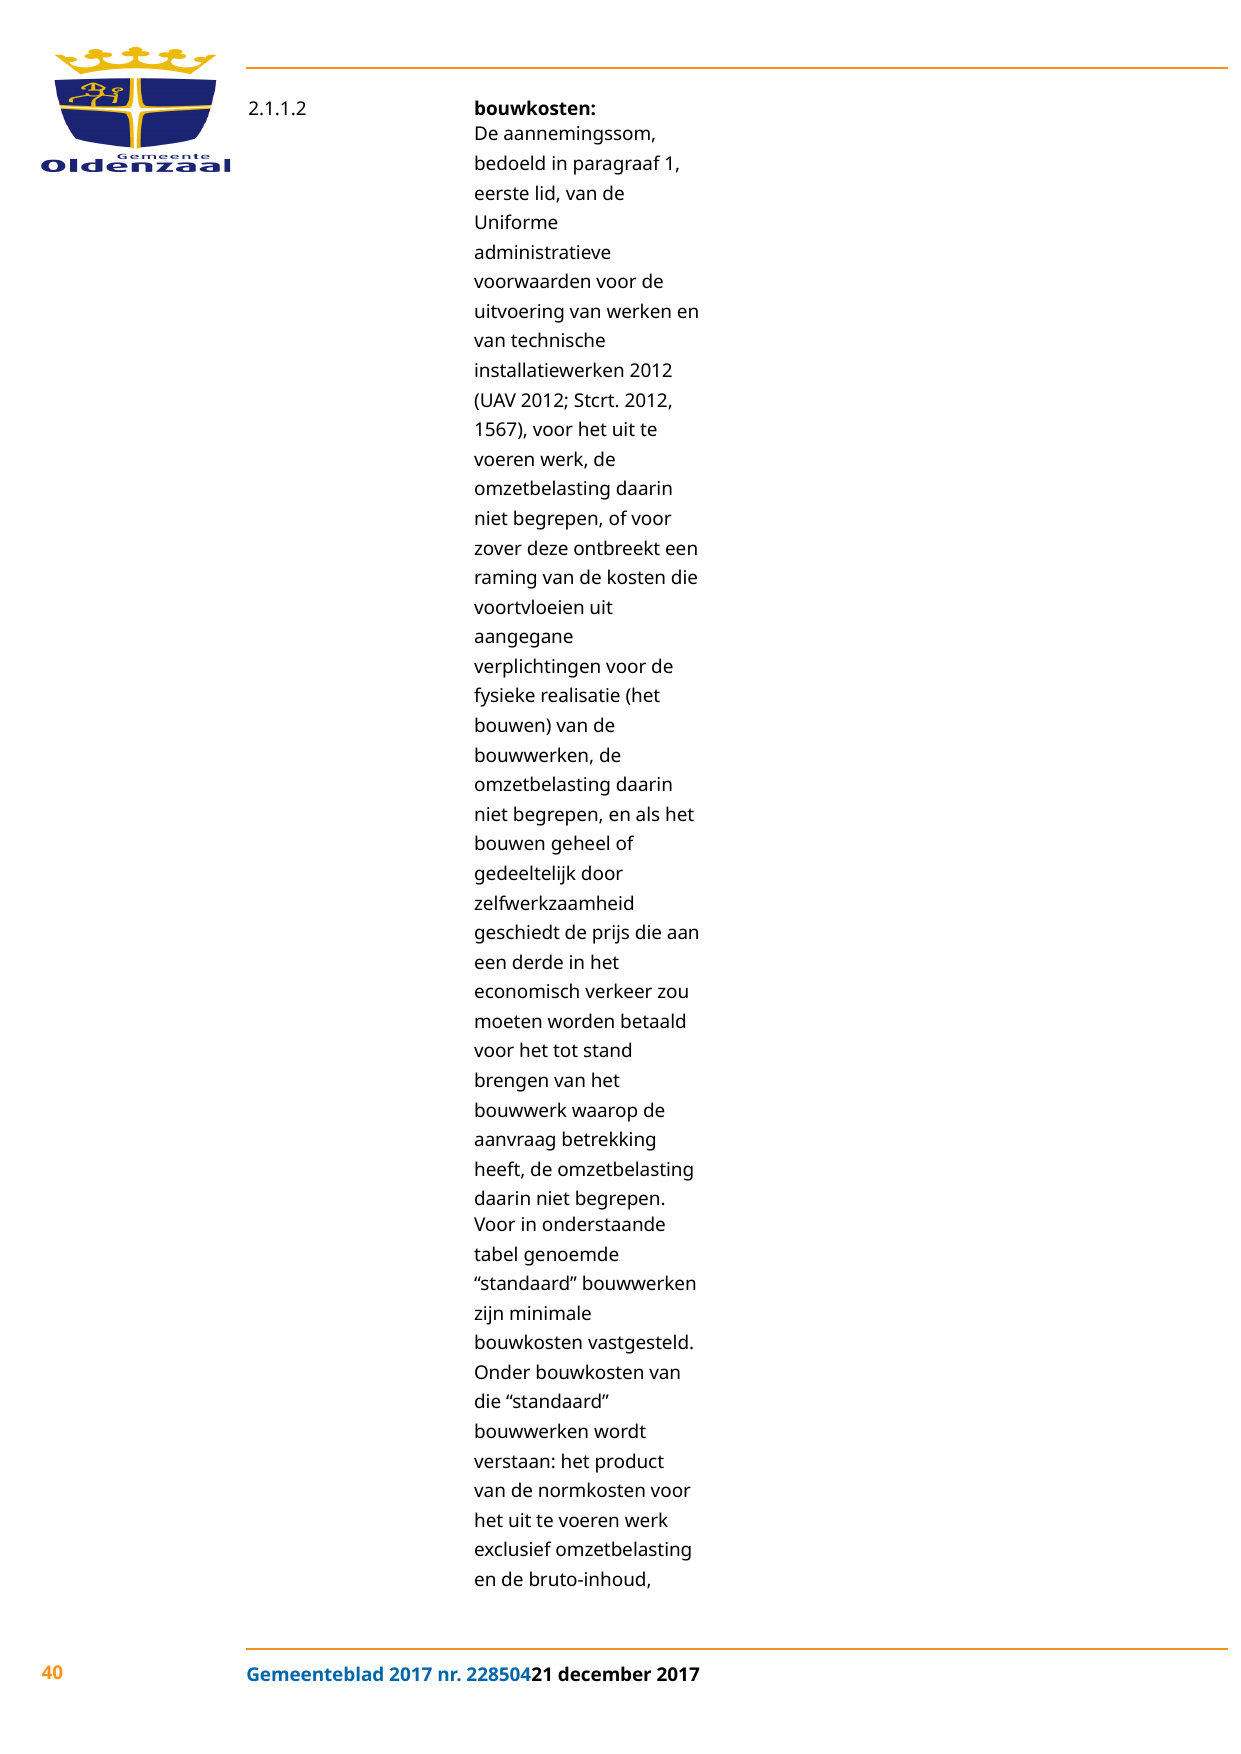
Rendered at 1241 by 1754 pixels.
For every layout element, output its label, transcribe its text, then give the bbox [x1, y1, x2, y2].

table_cell [926, 95, 1152, 121]
table_cell 2.1.1.2 [248, 95, 474, 121]
picture [41, 47, 231, 172]
table_cell Voor in onderstaande tabel genoemde “standaard” bouwwerken zijn minimale bouwkosten vastgesteld. Onder bouwkosten van die “standaard” bouwwerken wordt verstaan: het product van de normkosten voor het uit te voeren werk exclusief omzetbelasting en de bruto-inhoud, [474, 1211, 700, 1592]
table_cell bouwkosten: [474, 95, 700, 121]
table_cell De aannemingssom, bedoeld in paragraaf 1, eerste lid, van de Uniforme administratieve voorwaarden voor de uitvoering van werken en van technische installatiewerken 2012 (UAV 2012; Stcrt. 2012, 1567), voor het uit te voeren werk, de omzetbelasting daarin niet begrepen, of voor zover deze ontbreekt een raming van de kosten die voortvloeien uit aangegane verplichtingen voor de fysieke realisatie (het bouwen) van de bouwwerken, de omzetbelasting daarin niet begrepen, en als het bouwen geheel of gedeeltelijk door zelfwerkzaamheid geschiedt de prijs die aan een derde in het economisch verkeer zou moeten worden betaald voor het tot stand brengen van het bouwwerk waarop de aanvraag betrekking heeft, de omzetbelasting daarin niet begrepen. [474, 121, 700, 1211]
table_cell [248, 1211, 474, 1592]
table_cell [700, 95, 926, 121]
table_cell [248, 121, 474, 1211]
